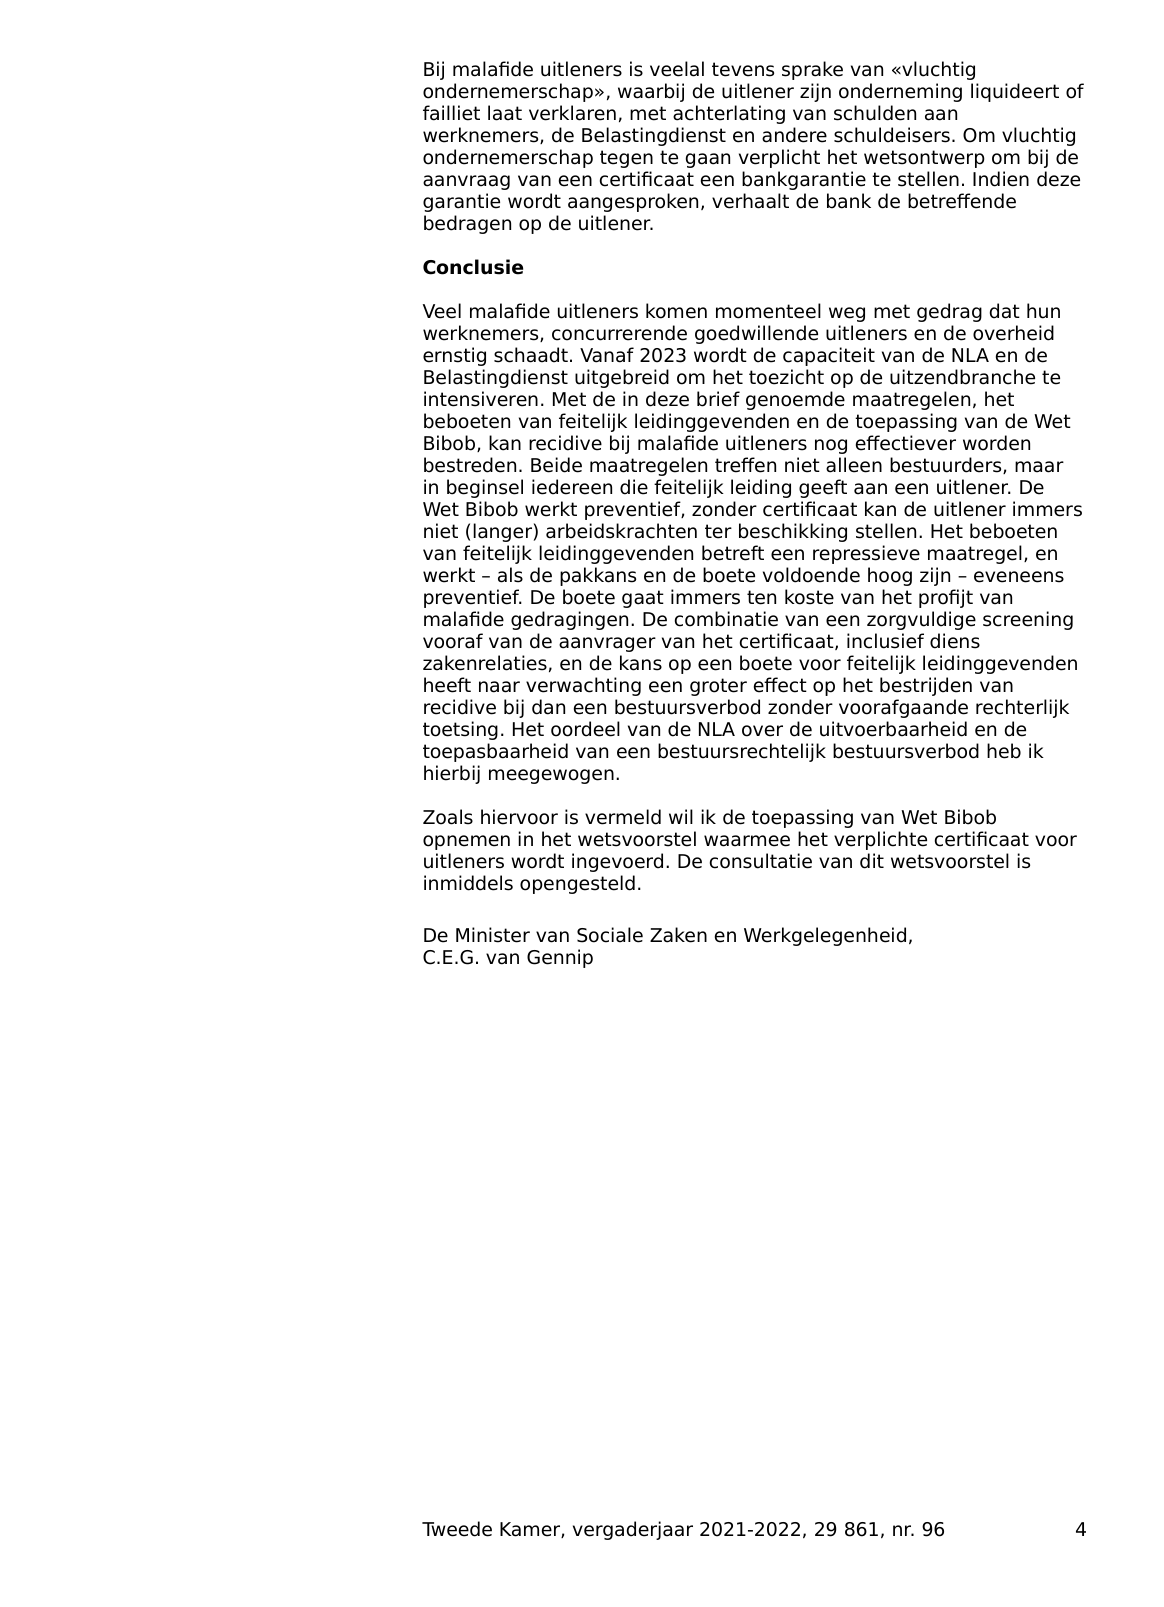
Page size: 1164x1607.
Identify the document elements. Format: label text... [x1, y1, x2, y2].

text Bij malafide uitleners is veelal tevens sprake van «vluchtig ondernemerschap», waarbij de uitlener zijn onderneming liquideert of failliet laat verklaren, met achterlating van schulden aan werknemers, de Belastingdienst en andere schuldeisers. Om vluchtig ondernemerschap tegen te gaan verplicht het wetsontwerp om bij de aanvraag van een certificaat een bankgarantie te stellen. Indien deze garantie wordt aangesproken, verhaalt de bank de betreffende bedragen op de uitlener. [422, 59, 1087, 235]
subtitle Conclusie [422, 257, 1087, 279]
text Veel malafide uitleners komen momenteel weg met gedrag dat hun werknemers, concurrerende goedwillende uitleners en de overheid ernstig schaadt. Vanaf 2023 wordt de capaciteit van de NLA en de Belastingdienst uitgebreid om het toezicht op de uitzendbranche te intensiveren. Met de in deze brief genoemde maatregelen, het beboeten van feitelijk leidinggevenden en de toepassing van de Wet Bibob, kan recidive bij malafide uitleners nog effectiever worden bestreden. Beide maatregelen treffen niet alleen bestuurders, maar in beginsel iedereen die feitelijk leiding geeft aan een uitlener. De Wet Bibob werkt preventief, zonder certificaat kan de uitlener immers niet (langer) arbeidskrachten ter beschikking stellen. Het beboeten van feitelijk leidinggevenden betreft een repressieve maatregel, en werkt – als de pakkans en de boete voldoende hoog zijn – eveneens preventief. De boete gaat immers ten koste van het profijt van malafide gedragingen. De combinatie van een zorgvuldige screening vooraf van de aanvrager van het certificaat, inclusief diens zakenrelaties, en de kans op een boete voor feitelijk leidinggevenden heeft naar verwachting een groter effect op het bestrijden van recidive bij dan een bestuursverbod zonder voorafgaande rechterlijk toetsing. Het oordeel van de NLA over de uitvoerbaarheid en de toepasbaarheid van een bestuursrechtelijk bestuursverbod heb ik hierbij meegewogen. [422, 301, 1087, 785]
text De Minister van Sociale Zaken en Werkgelegenheid, C.E.G. van Gennip [422, 925, 1087, 969]
text Zoals hiervoor is vermeld wil ik de toepassing van Wet Bibob opnemen in het wetsvoorstel waarmee het verplichte certificaat voor uitleners wordt ingevoerd. De consultatie van dit wetsvoorstel is inmiddels opengesteld. [422, 807, 1087, 895]
